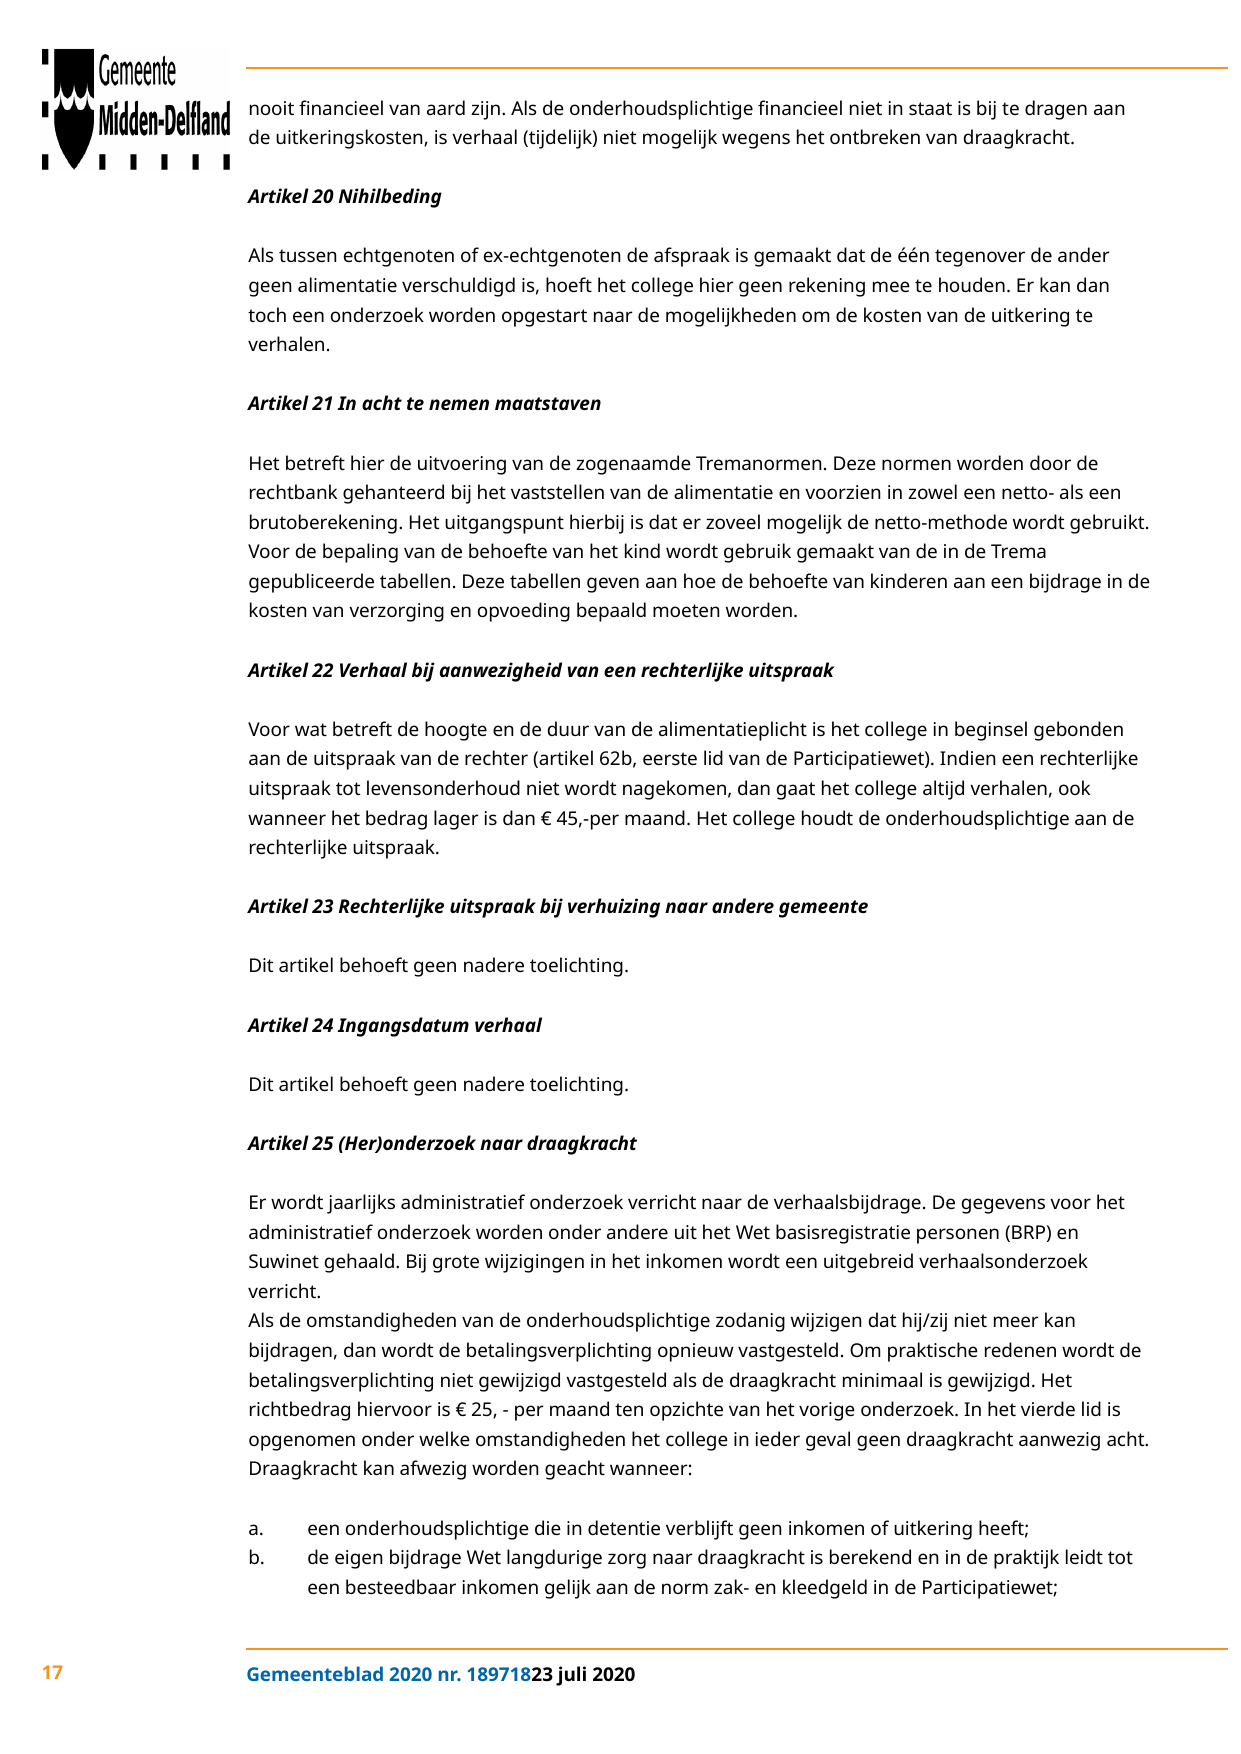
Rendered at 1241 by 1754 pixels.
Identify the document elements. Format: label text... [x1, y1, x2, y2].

text Voor wat betreft de hoogte en de duur van de alimentatieplicht is het college in beginsel gebonden aan de uitspraak van de rechter (artikel 62b, eerste lid van de Participatiewet). Indien een rechterlijke uitspraak tot levensonderhoud niet wordt nagekomen, dan gaat het college altijd verhalen, ook wanneer het bedrag lager is dan € 45,-per maand. Het college houdt de onderhoudsplichtige aan de rechterlijke uitspraak. [248, 716, 1152, 860]
picture [41, 47, 231, 172]
text Als de omstandigheden van de onderhoudsplichtige zodanig wijzigen dat hij/zij niet meer kan bijdragen, dan wordt de betalingsverplichting opnieuw vastgesteld. Om praktische redenen wordt de betalingsverplichting niet gewijzigd vastgesteld als de draagkracht minimaal is gewijzigd. Het richtbedrag hiervoor is € 25, - per maand ten opzichte van het vorige onderzoek. In het vierde lid is opgenomen onder welke omstandigheden het college in ieder geval geen draagkracht aanwezig acht. Draagkracht kan afwezig worden geacht wanneer: [248, 1308, 1152, 1481]
text Artikel 21 In acht te nemen maatstaven [248, 391, 1152, 416]
text Artikel 24 Ingangsdatum verhaal [248, 1012, 1152, 1038]
text Dit artikel behoeft geen nadere toelichting. [248, 953, 1152, 978]
text Als tussen echtgenoten of ex-echtgenoten de afspraak is gemaakt dat de één tegenover de ander geen alimentatie verschuldigd is, hoeft het college hier geen rekening mee te houden. Er kan dan toch een onderzoek worden opgestart naar de mogelijkheden om de kosten van de uitkering te verhalen. [248, 243, 1152, 357]
list een onderhoudsplichtige die in detentie verblijft geen inkomen of uitkering heeft; [248, 1515, 1152, 1541]
text Artikel 20 Nihilbeding [248, 183, 1152, 209]
text Artikel 25 (Her)onderzoek naar draagkracht [248, 1130, 1152, 1156]
text Artikel 23 Rechterlijke uitspraak bij verhuizing naar andere gemeente [248, 893, 1152, 919]
text nooit financieel van aard zijn. Als de onderhoudsplichtige financieel niet in staat is bij te dragen aan de uitkeringskosten, is verhaal (tijdelijk) niet mogelijk wegens het ontbreken van draagkracht. [248, 95, 1152, 150]
text Het betreft hier de uitvoering van de zogenaamde Tremanormen. Deze normen worden door de rechtbank gehanteerd bij het vaststellen van de alimentatie en voorzien in zowel een netto- als een brutoberekening. Het uitgangspunt hierbij is dat er zoveel mogelijk de netto-methode wordt gebruikt. Voor de bepaling van de behoefte van het kind wordt gebruik gemaakt van de in de Trema gepubliceerde tabellen. Deze tabellen geven aan hoe de behoefte van kinderen aan een bijdrage in de kosten van verzorging en opvoeding bepaald moeten worden. [248, 450, 1152, 623]
text Artikel 22 Verhaal bij aanwezigheid van een rechterlijke uitspraak [248, 657, 1152, 683]
text Dit artikel behoeft geen nadere toelichting. [248, 1071, 1152, 1097]
text Er wordt jaarlijks administratief onderzoek verricht naar de verhaalsbijdrage. De gegevens voor het administratief onderzoek worden onder andere uit het Wet basisregistratie personen (BRP) en Suwinet gehaald. Bij grote wijzigingen in het inkomen wordt een uitgebreid verhaalsonderzoek verricht. [248, 1189, 1152, 1304]
list de eigen bijdrage Wet langdurige zorg naar draagkracht is berekend en in de praktijk leidt tot een besteedbaar inkomen gelijk aan de norm zak- en kleedgeld in de Participatiewet; [248, 1544, 1152, 1600]
